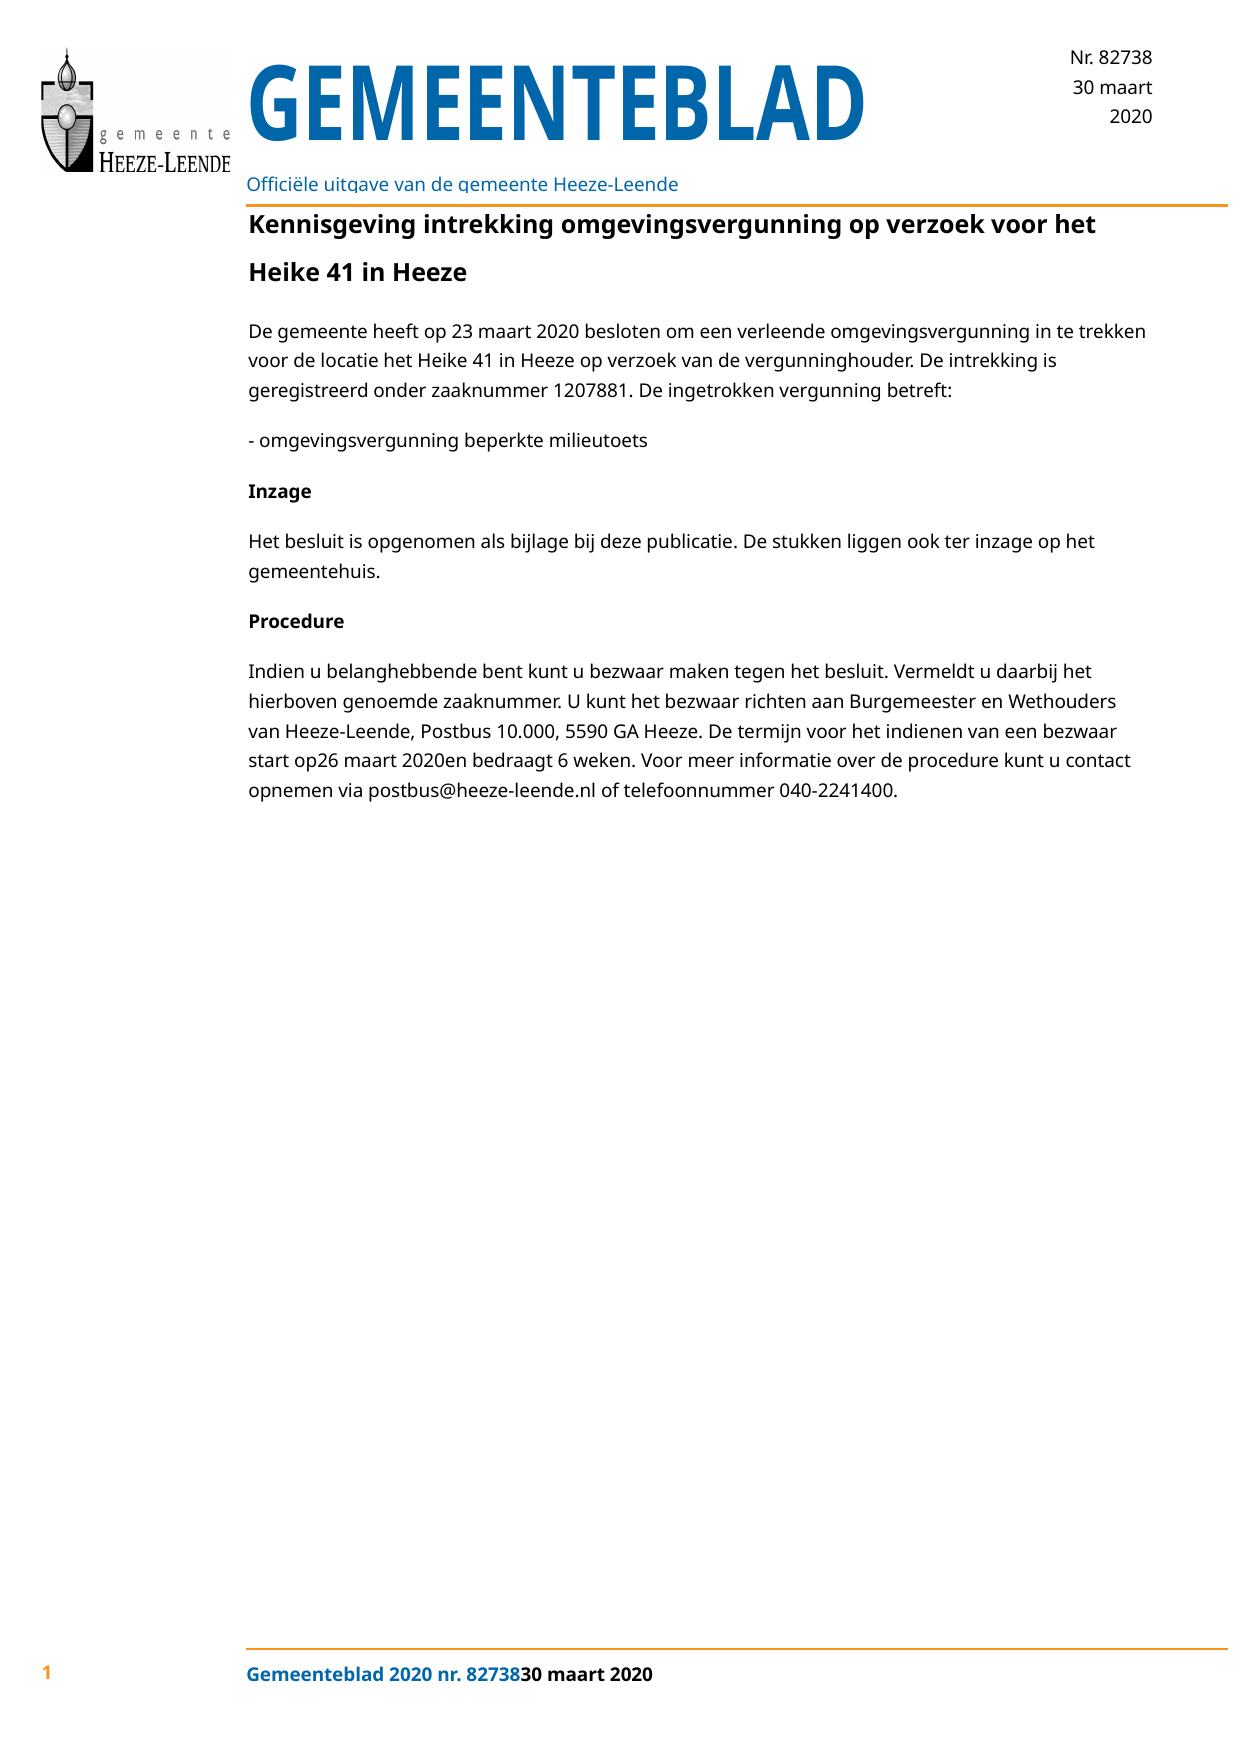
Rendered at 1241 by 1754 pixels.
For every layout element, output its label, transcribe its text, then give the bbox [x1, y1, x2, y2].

text De gemeente heeft op 23 maart 2020 besloten om een verleende omgevingsvergunning in te trekken voor de locatie het Heike 41 in Heeze op verzoek van de vergunninghouder. De intrekking is geregistreerd onder zaaknummer 1207881. De ingetrokken vergunning betreft: [248, 318, 1152, 403]
picture [41, 47, 231, 172]
text - omgevingsvergunning beperkte milieutoets [248, 427, 1152, 453]
text Het besluit is opgenomen als bijlage bij deze publicatie. De stukken liggen ook ter inzage op het gemeentehuis. [248, 528, 1152, 584]
text Indien u belanghebbende bent kunt u bezwaar maken tegen het besluit. Vermeldt u daarbij het hierboven genoemde zaaknummer. U kunt het bezwaar richten aan Burgemeester en Wethouders van Heeze-Leende, Postbus 10.000, 5590 GA Heeze. De termijn voor het indienen van een bezwaar start op26 maart 2020en bedraagt 6 weken. Voor meer informatie over de procedure kunt u contact opnemen via postbus@heeze-leende.nl of telefoonnummer 040-2241400. [248, 659, 1152, 803]
text Procedure [248, 608, 1152, 634]
text Inzage [248, 478, 1152, 504]
text Kennisgeving intrekking omgevingsvergunning op verzoek voor het Heike 41 in Heeze [248, 207, 1152, 288]
